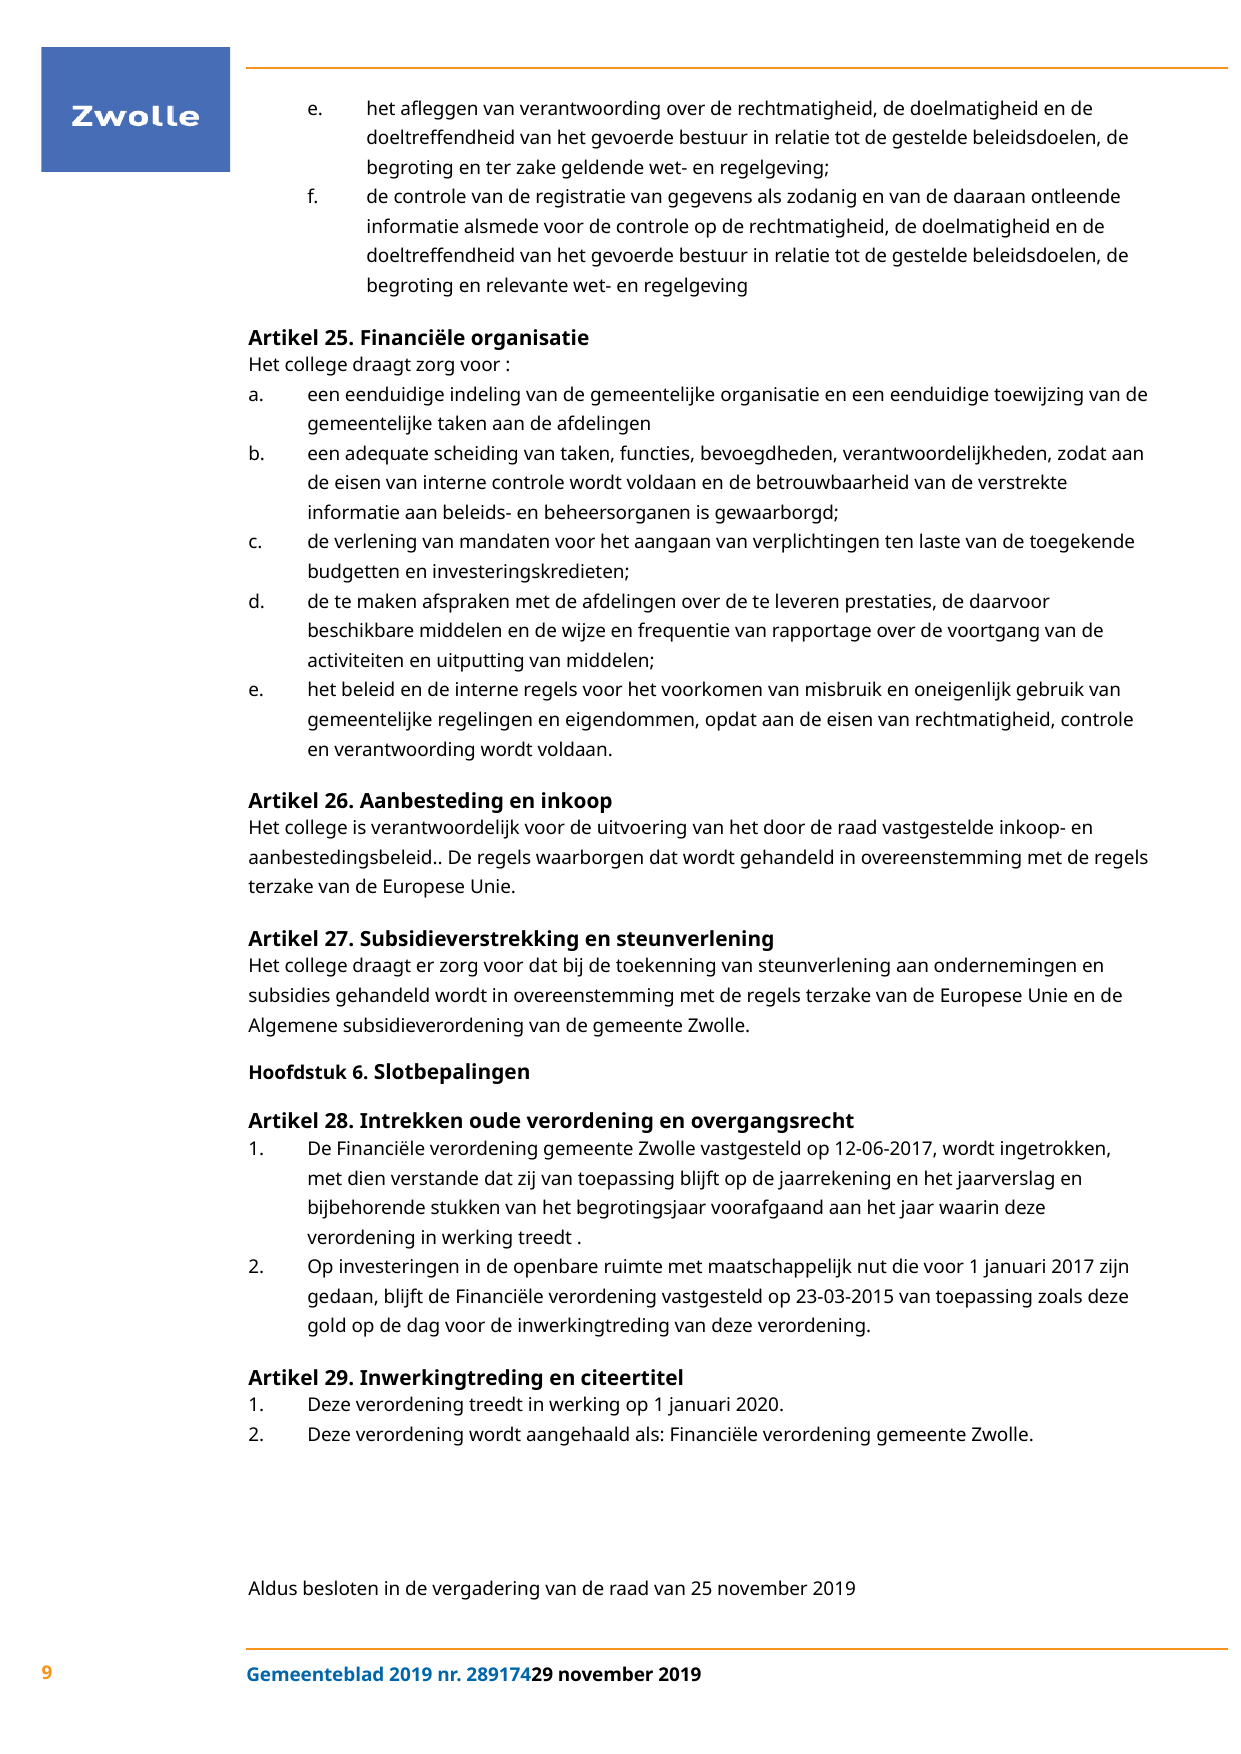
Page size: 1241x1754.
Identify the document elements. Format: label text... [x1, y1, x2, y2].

list De Financiële verordening gemeente Zwolle vastgesteld op 12-06-2017, wordt ingetrokken, met dien verstande dat zij van toepassing blijft op de jaarrekening en het jaarverslag en bijbehorende stukken van het begrotingsjaar voorafgaand aan het jaar waarin deze verordening in werking treedt . [248, 1135, 1152, 1249]
picture [41, 47, 231, 172]
list Deze verordening wordt aangehaald als: Financiële verordening gemeente Zwolle. [248, 1421, 1152, 1447]
text Het college draagt er zorg voor dat bij de toekenning van steunverlening aan ondernemingen en subsidies gehandeld wordt in overeenstemming met de regels terzake van de Europese Unie en de Algemene subsidieverordening van de gemeente Zwolle. [248, 953, 1152, 1037]
text Aldus besloten in de vergadering van de raad van 25 november 2019 [248, 1575, 1152, 1601]
text Artikel 29. Inwerkingtreding en citeertitel [248, 1363, 1152, 1391]
text Artikel 27. Subsidieverstrekking en steunverlening [248, 924, 1152, 953]
list de controle van de registratie van gegevens als zodanig en van de daaraan ontleende informatie alsmede voor de controle op de rechtmatigheid, de doelmatigheid en de doeltreffendheid van het gevoerde bestuur in relatie tot de gestelde beleidsdoelen, de begroting en relevante wet- en regelgeving [307, 183, 1152, 298]
list de te maken afspraken met de afdelingen over de te leveren prestaties, de daarvoor beschikbare middelen en de wijze en frequentie van rapportage over de voortgang van de activiteiten en uitputting van middelen; [248, 588, 1152, 673]
list Op investeringen in de openbare ruimte met maatschappelijk nut die voor 1 januari 2017 zijn gedaan, blijft de Financiële verordening vastgesteld op 23-03-2015 van toepassing zoals deze gold op de dag voor de inwerkingtreding van deze verordening. [248, 1253, 1152, 1338]
text Artikel 28. Intrekken oude verordening en overgangsrecht [248, 1107, 1152, 1135]
list het beleid en de interne regels voor het voorkomen van misbruik en oneigenlijk gebruik van gemeentelijke regelingen en eigendommen, opdat aan de eisen van rechtmatigheid, controle en verantwoording wordt voldaan. [248, 677, 1152, 761]
list het afleggen van verantwoording over de rechtmatigheid, de doelmatigheid en de doeltreffendheid van het gevoerde bestuur in relatie tot de gestelde beleidsdoelen, de begroting en ter zake geldende wet- en regelgeving; [307, 95, 1152, 180]
text Het college is verantwoordelijk voor de uitvoering van het door de raad vastgestelde inkoop- en aanbestedingsbeleid.. De regels waarborgen dat wordt gehandeld in overeenstemming met de regels terzake van de Europese Unie. [248, 814, 1152, 899]
text Het college draagt zorg voor : [248, 351, 1152, 377]
text Artikel 25. Financiële organisatie [248, 323, 1152, 351]
text Hoofdstuk 6. Slotbepalingen [248, 1057, 1152, 1086]
list de verlening van mandaten voor het aangaan van verplichtingen ten laste van de toegekende budgetten en investeringskredieten; [248, 529, 1152, 584]
list Deze verordening treedt in werking op 1 januari 2020. [248, 1391, 1152, 1417]
list een eenduidige indeling van de gemeentelijke organisatie en een eenduidige toewijzing van de gemeentelijke taken aan de afdelingen [248, 381, 1152, 436]
list een adequate scheiding van taken, functies, bevoegdheden, verantwoordelijkheden, zodat aan de eisen van interne controle wordt voldaan en de betrouwbaarheid van de verstrekte informatie aan beleids- en beheersorganen is gewaarborgd; [248, 440, 1152, 525]
text Artikel 26. Aanbesteding en inkoop [248, 786, 1152, 814]
